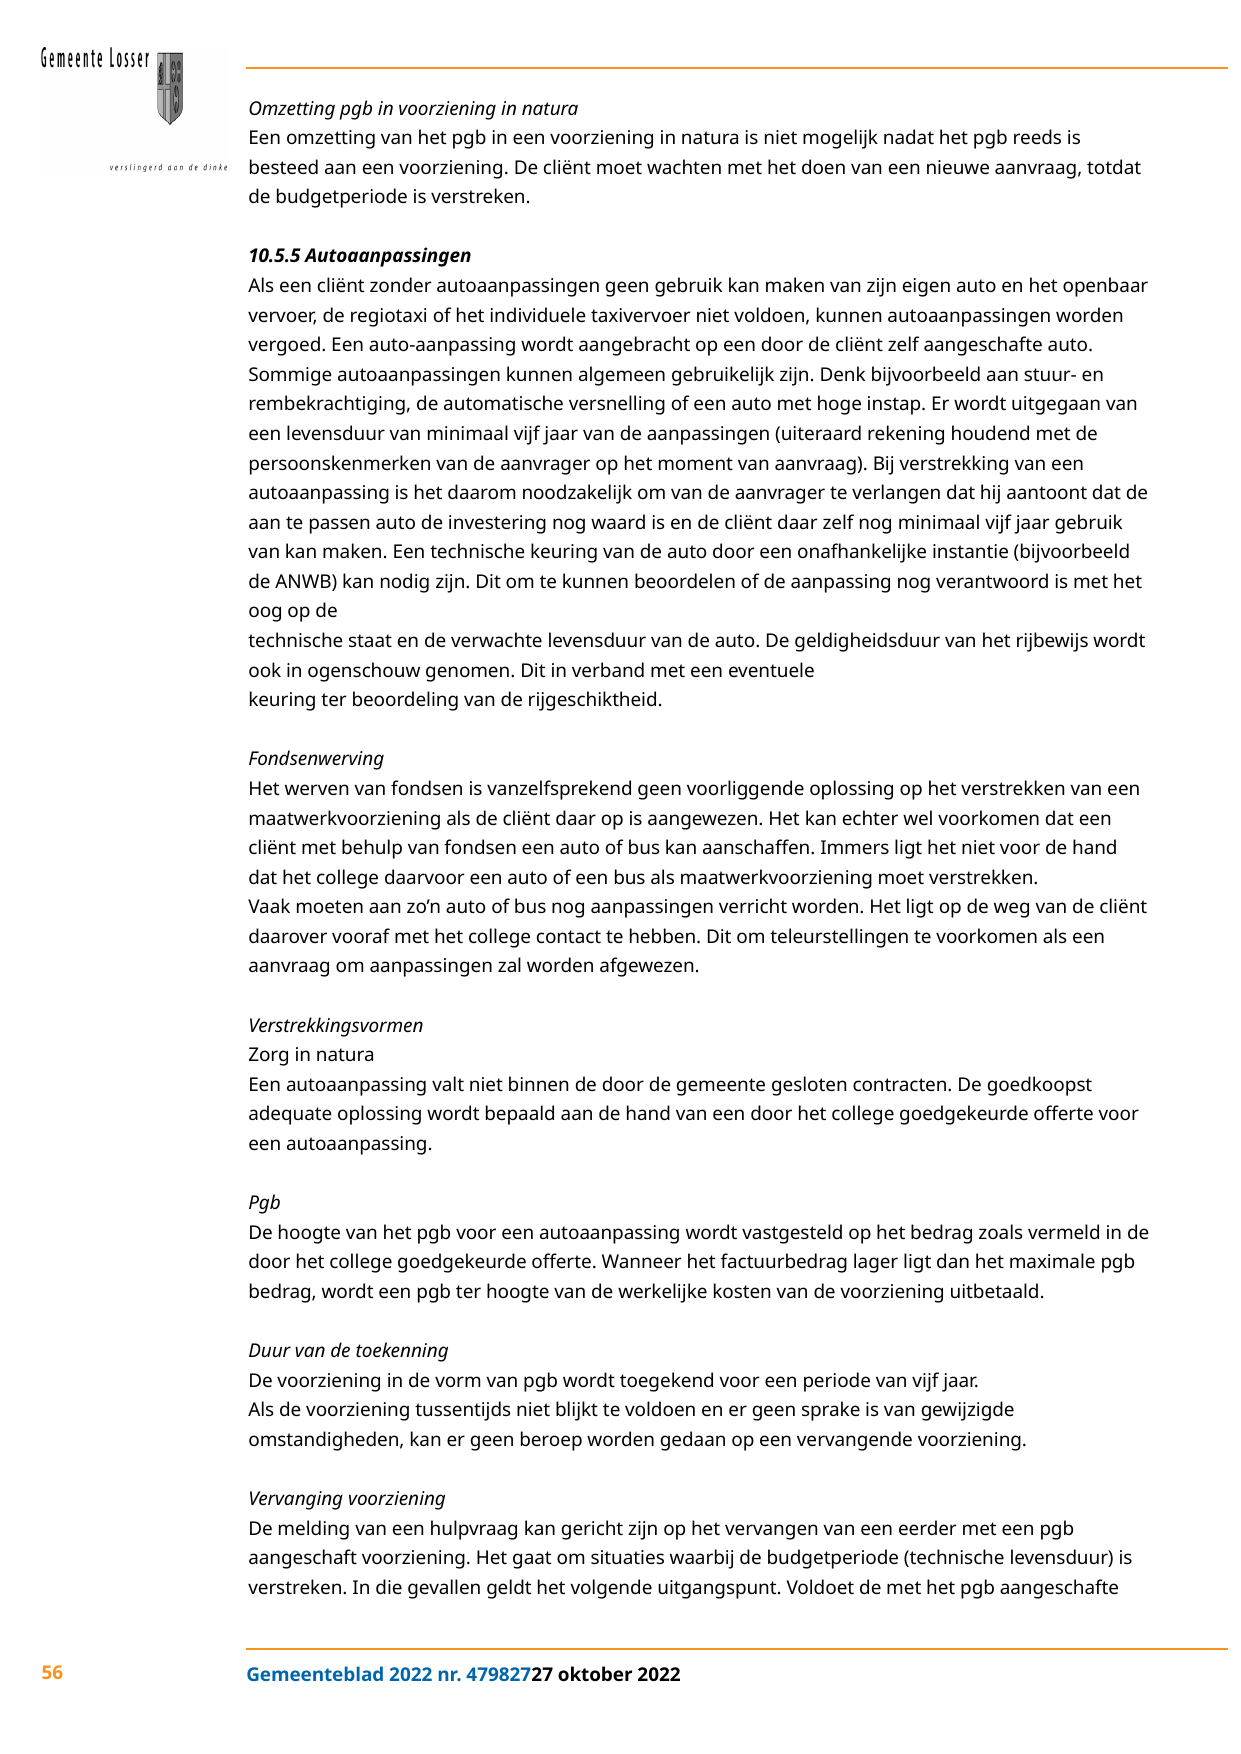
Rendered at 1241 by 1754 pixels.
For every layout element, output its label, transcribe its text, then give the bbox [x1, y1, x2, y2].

text 10.5.5 Autoaanpassingen [248, 243, 1152, 268]
picture [41, 47, 231, 172]
text De hoogte van het pgb voor een autoaanpassing wordt vastgesteld op het bedrag zoals vermeld in de door het college goedgekeurde offerte. Wanneer het factuurbedrag lager ligt dan het maximale pgb bedrag, wordt een pgb ter hoogte van de werkelijke kosten van de voorziening uitbetaald. [248, 1219, 1152, 1304]
text Het werven van fondsen is vanzelfsprekend geen voorliggende oplossing op het verstrekken van een maatwerkvoorziening als de cliënt daar op is aangewezen. Het kan echter wel voorkomen dat een cliënt met behulp van fondsen een auto of bus kan aanschaffen. Immers ligt het niet voor de hand dat het college daarvoor een auto of een bus als maatwerkvoorziening moet verstrekken. [248, 775, 1152, 890]
text Een autoaanpassing valt niet binnen de door de gemeente gesloten contracten. De goedkoopst adequate oplossing wordt bepaald aan de hand van een door het college goedgekeurde offerte voor een autoaanpassing. [248, 1071, 1152, 1156]
text De voorziening in de vorm van pgb wordt toegekend voor een periode van vijf jaar. [248, 1367, 1152, 1393]
text Zorg in natura [248, 1041, 1152, 1067]
text De melding van een hulpvraag kan gericht zijn op het vervangen van een eerder met een pgb aangeschaft voorziening. Het gaat om situaties waarbij de budgetperiode (technische levensduur) is verstreken. In die gevallen geldt het volgende uitgangspunt. Voldoet de met het pgb aangeschafte [248, 1515, 1152, 1600]
text Vaak moeten aan zo’n auto of bus nog aanpassingen verricht worden. Het ligt op de weg van de cliënt daarover vooraf met het college contact te hebben. Dit om teleurstellingen te voorkomen als een aanvraag om aanpassingen zal worden afgewezen. [248, 893, 1152, 978]
text technische staat en de verwachte levensduur van de auto. De geldigheidsduur van het rijbewijs wordt ook in ogenschouw genomen. Dit in verband met een eventuele [248, 627, 1152, 683]
text keuring ter beoordeling van de rijgeschiktheid. [248, 686, 1152, 712]
text Vervanging voorziening [248, 1485, 1152, 1511]
text Sommige autoaanpassingen kunnen algemeen gebruikelijk zijn. Denk bijvoorbeeld aan stuur- en rembekrachtiging, de automatische versnelling of een auto met hoge instap. Er wordt uitgegaan van een levensduur van minimaal vijf jaar van de aanpassingen (uiteraard rekening houdend met de persoonskenmerken van de aanvrager op het moment van aanvraag). Bij verstrekking van een autoaanpassing is het daarom noodzakelijk om van de aanvrager te verlangen dat hij aantoont dat de aan te passen auto de investering nog waard is en de cliënt daar zelf nog minimaal vijf jaar gebruik van kan maken. Een technische keuring van de auto door een onafhankelijke instantie (bijvoorbeeld de ANWB) kan nodig zijn. Dit om te kunnen beoordelen of de aanpassing nog verantwoord is met het oog op de [248, 361, 1152, 623]
text Fondsenwerving [248, 746, 1152, 771]
text Als de voorziening tussentijds niet blijkt te voldoen en er geen sprake is van gewijzigde omstandigheden, kan er geen beroep worden gedaan op een vervangende voorziening. [248, 1396, 1152, 1452]
text Een omzetting van het pgb in een voorziening in natura is niet mogelijk nadat het pgb reeds is besteed aan een voorziening. De cliënt moet wachten met het doen van een nieuwe aanvraag, totdat de budgetperiode is verstreken. [248, 124, 1152, 209]
text Pgb [248, 1189, 1152, 1215]
text Duur van de toekenning [248, 1337, 1152, 1363]
text Verstrekkingsvormen [248, 1012, 1152, 1038]
text Omzetting pgb in voorziening in natura [248, 95, 1152, 121]
text Als een cliënt zonder autoaanpassingen geen gebruik kan maken van zijn eigen auto en het openbaar vervoer, de regiotaxi of het individuele taxivervoer niet voldoen, kunnen autoaanpassingen worden vergoed. Een auto-aanpassing wordt aangebracht op een door de cliënt zelf aangeschafte auto. [248, 272, 1152, 357]
